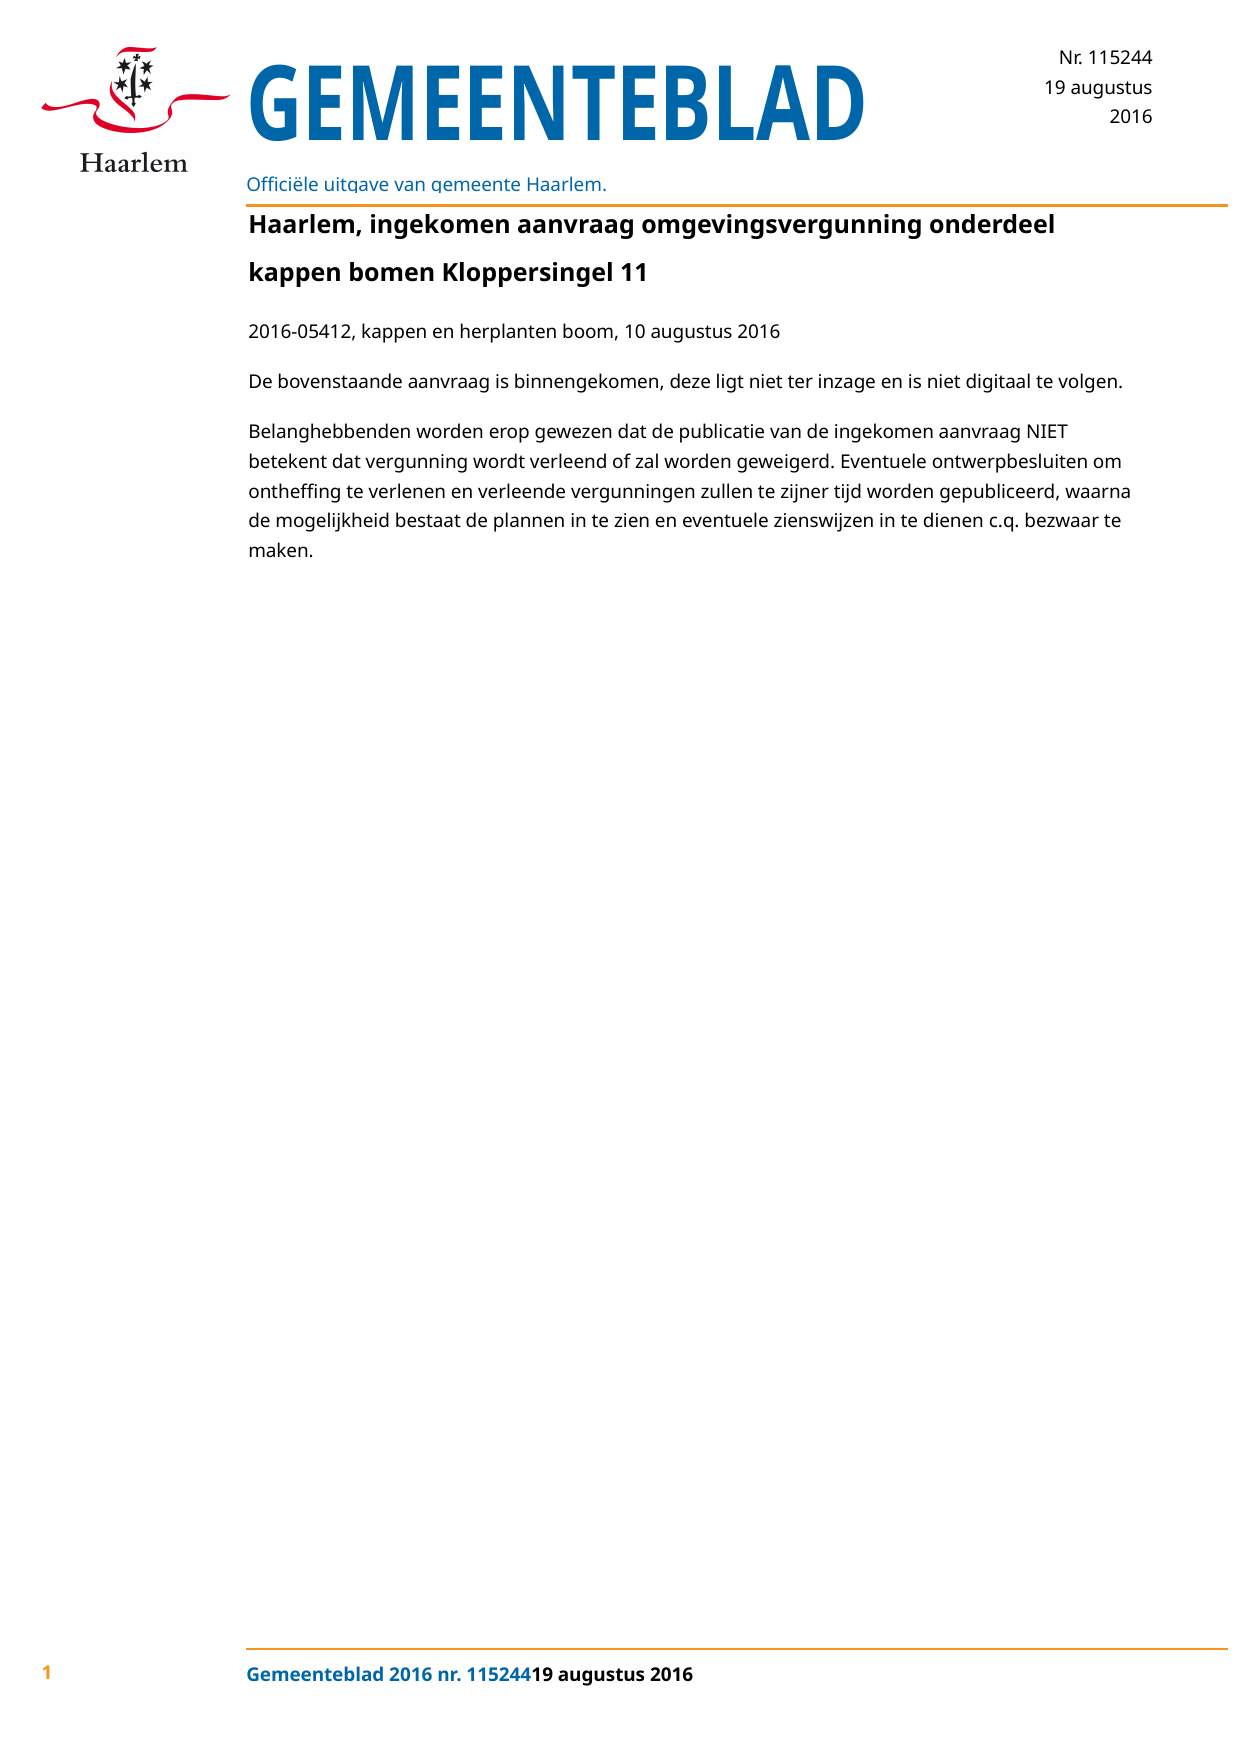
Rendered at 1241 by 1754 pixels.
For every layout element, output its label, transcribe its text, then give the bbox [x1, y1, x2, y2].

picture [41, 47, 231, 172]
text 2016-05412, kappen en herplanten boom, 10 augustus 2016 [248, 318, 1152, 344]
text Belanghebbenden worden erop gewezen dat de publicatie van de ingekomen aanvraag NIET betekent dat vergunning wordt verleend of zal worden geweigerd. Eventuele ontwerpbesluiten om ontheffing te verlenen en verleende vergunningen zullen te zijner tijd worden gepubliceerd, waarna de mogelijkheid bestaat de plannen in te zien en eventuele zienswijzen in te dienen c.q. bezwaar te maken. [248, 419, 1152, 563]
text De bovenstaande aanvraag is binnengekomen, deze ligt niet ter inzage en is niet digitaal te volgen. [248, 368, 1152, 394]
text Haarlem, ingekomen aanvraag omgevingsvergunning onderdeel kappen bomen Kloppersingel 11 [248, 207, 1152, 288]
